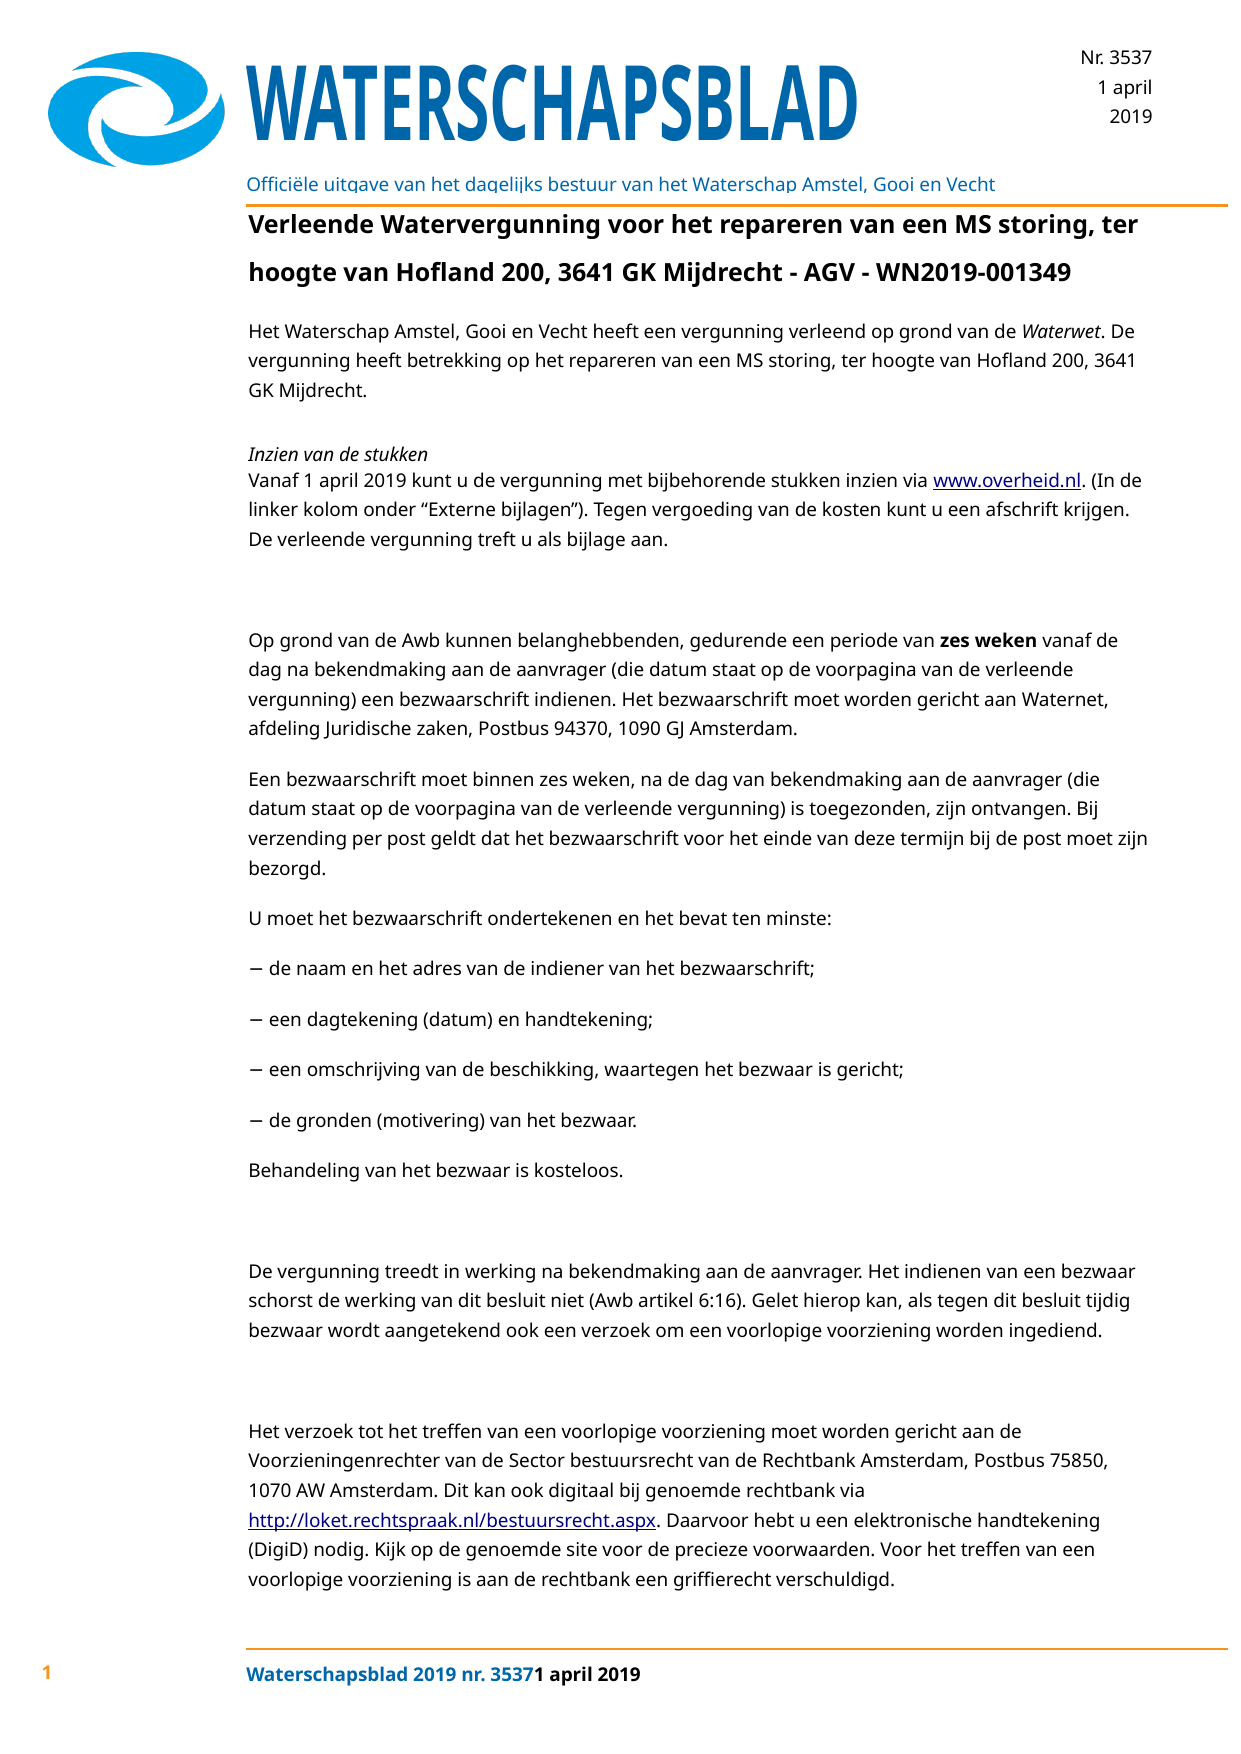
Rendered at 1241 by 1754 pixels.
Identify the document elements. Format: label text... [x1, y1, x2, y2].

text − een dagtekening (datum) en handtekening; [248, 1006, 1152, 1032]
picture [41, 47, 231, 172]
text Op grond van de Awb kunnen belanghebbenden, gedurende een periode van zes weken vanaf de dag na bekendmaking aan de aanvrager (die datum staat op de voorpagina van de verleende vergunning) een bezwaarschrift indienen. Het bezwaarschrift moet worden gericht aan Waternet, afdeling Juridische zaken, Postbus 94370, 1090 GJ Amsterdam. [248, 627, 1152, 741]
text − de gronden (motivering) van het bezwaar. [248, 1107, 1152, 1132]
text De vergunning treedt in werking na bekendmaking aan de aanvrager. Het indienen van een bezwaar schorst de werking van dit besluit niet (Awb artikel 6:16). Gelet hierop kan, als tegen dit besluit tijdig bezwaar wordt aangetekend ook een verzoek om een voorlopige voorziening worden ingediend. [248, 1258, 1152, 1343]
text Het verzoek tot het treffen van een voorlopige voorziening moet worden gericht aan de Voorzieningenrechter van de Sector bestuursrecht van de Rechtbank Amsterdam, Postbus 75850, 1070 AW Amsterdam. Dit kan ook digitaal bij genoemde rechtbank via http://loket.rechtspraak.nl/bestuursrecht.aspx. Daarvoor hebt u een elektronische handtekening (DigiD) nodig. Kijk op de genoemde site voor de precieze voorwaarden. Voor het treffen van een voorlopige voorziening is aan de rechtbank een griffierecht verschuldigd. [248, 1418, 1152, 1592]
text Inzien van de stukken [248, 441, 1152, 467]
text Verleende Watervergunning voor het repareren van een MS storing, ter hoogte van Hofland 200, 3641 GK Mijdrecht - AGV - WN2019-001349 [248, 207, 1152, 288]
text Vanaf 1 april 2019 kunt u de vergunning met bijbehorende stukken inzien via www.overheid.nl. (In de linker kolom onder “Externe bijlagen”). Tegen vergoeding van de kosten kunt u een afschrift krijgen. De verleende vergunning treft u als bijlage aan. [248, 467, 1152, 552]
text − de naam en het adres van de indiener van het bezwaarschrift; [248, 956, 1152, 981]
text U moet het bezwaarschrift ondertekenen en het bevat ten minste: [248, 905, 1152, 931]
text Behandeling van het bezwaar is kosteloos. [248, 1157, 1152, 1183]
text Het Waterschap Amstel, Gooi en Vecht heeft een vergunning verleend op grond van de Waterwet. De vergunning heeft betrekking op het repareren van een MS storing, ter hoogte van Hofland 200, 3641 GK Mijdrecht. [248, 318, 1152, 403]
text Een bezwaarschrift moet binnen zes weken, na de dag van bekendmaking aan de aanvrager (die datum staat op de voorpagina van de verleende vergunning) is toegezonden, zijn ontvangen. Bij verzending per post geldt dat het bezwaarschrift voor het einde van deze termijn bij de post moet zijn bezorgd. [248, 766, 1152, 880]
text − een omschrijving van de beschikking, waartegen het bezwaar is gericht; [248, 1056, 1152, 1082]
